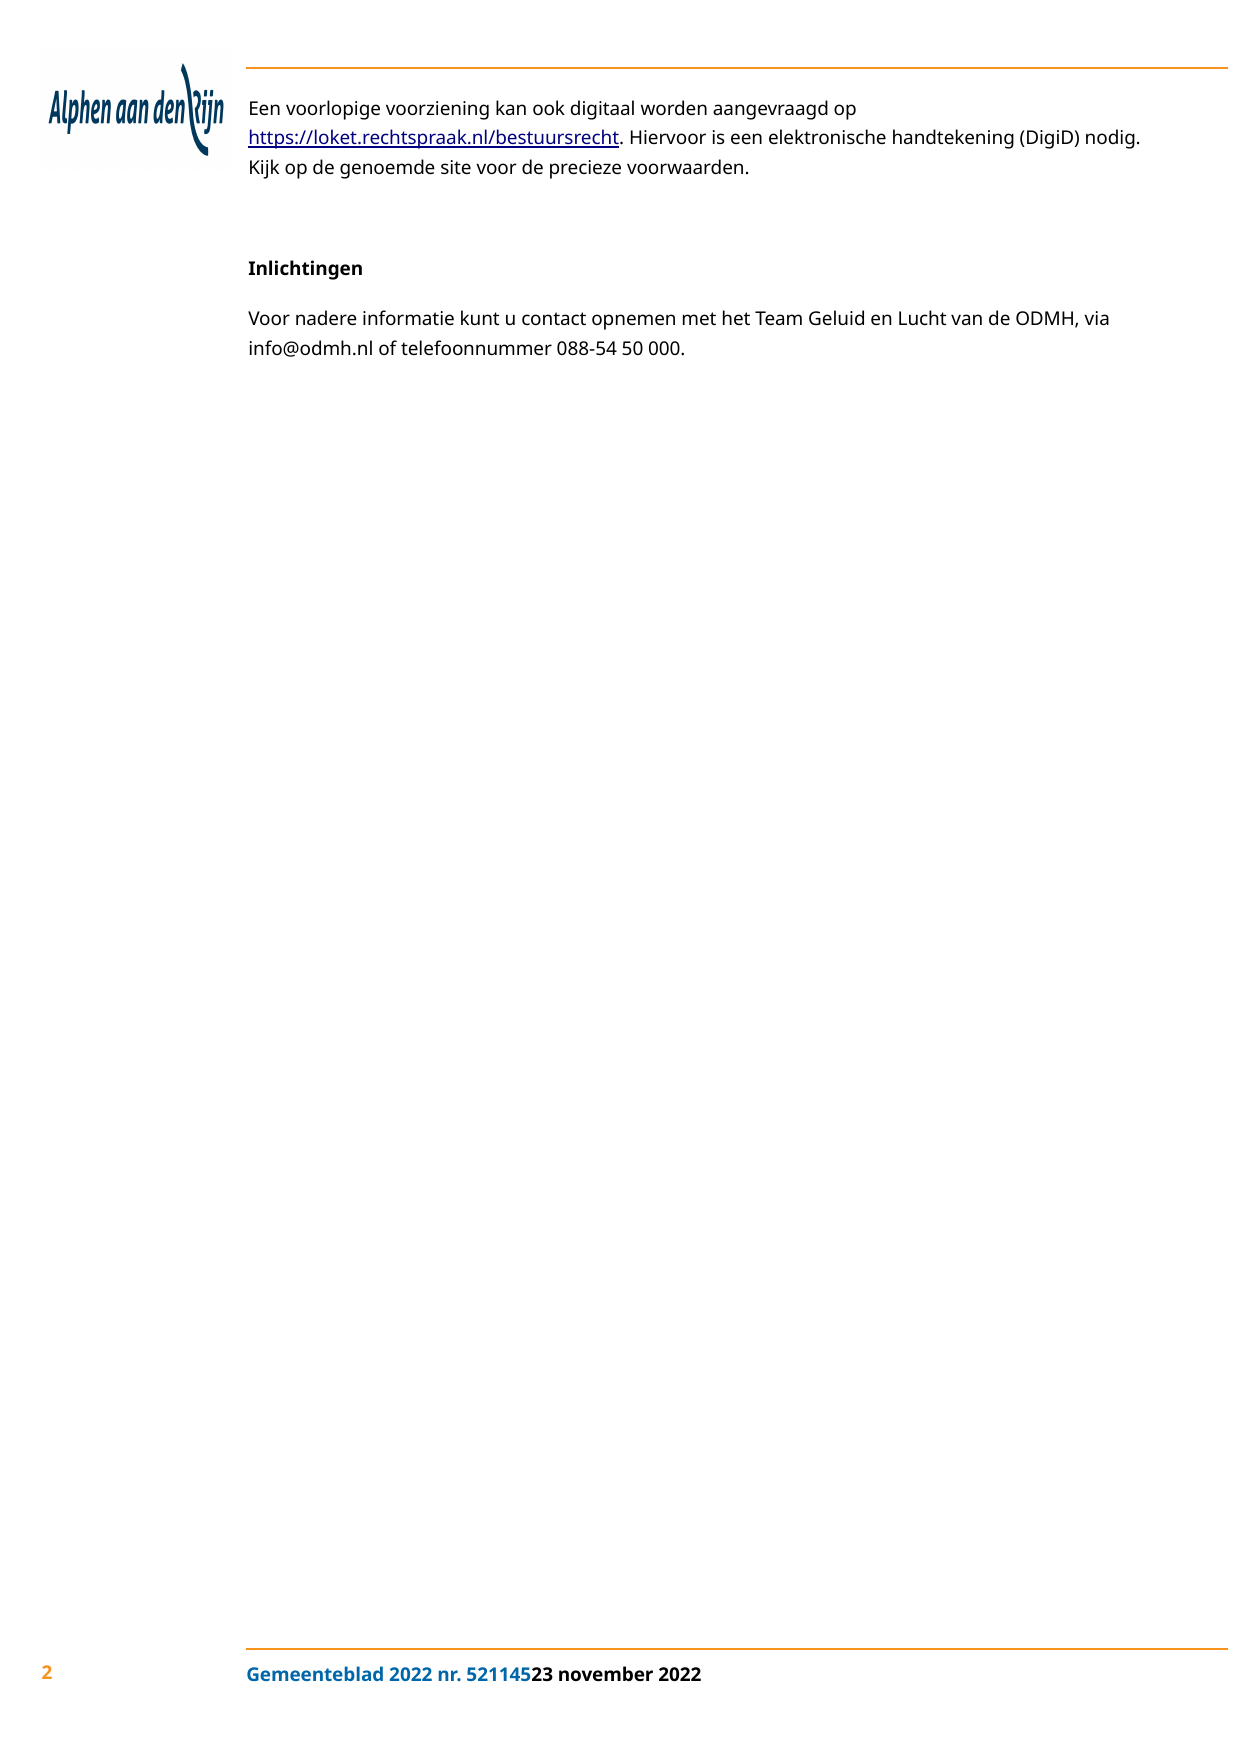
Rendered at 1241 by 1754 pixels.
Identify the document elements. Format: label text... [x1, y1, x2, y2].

text Voor nadere informatie kunt u contact opnemen met het Team Geluid en Lucht van de ODMH, via info@odmh.nl of telefoonnummer 088-54 50 000. [248, 305, 1152, 361]
text Inlichtingen [248, 255, 1152, 281]
text Een voorlopige voorziening kan ook digitaal worden aangevraagd op https://loket.rechtspraak.nl/bestuursrecht. Hiervoor is een elektronische handtekening (DigiD) nodig. Kijk op de genoemde site voor de precieze voorwaarden. [248, 95, 1152, 180]
picture [41, 47, 231, 172]
